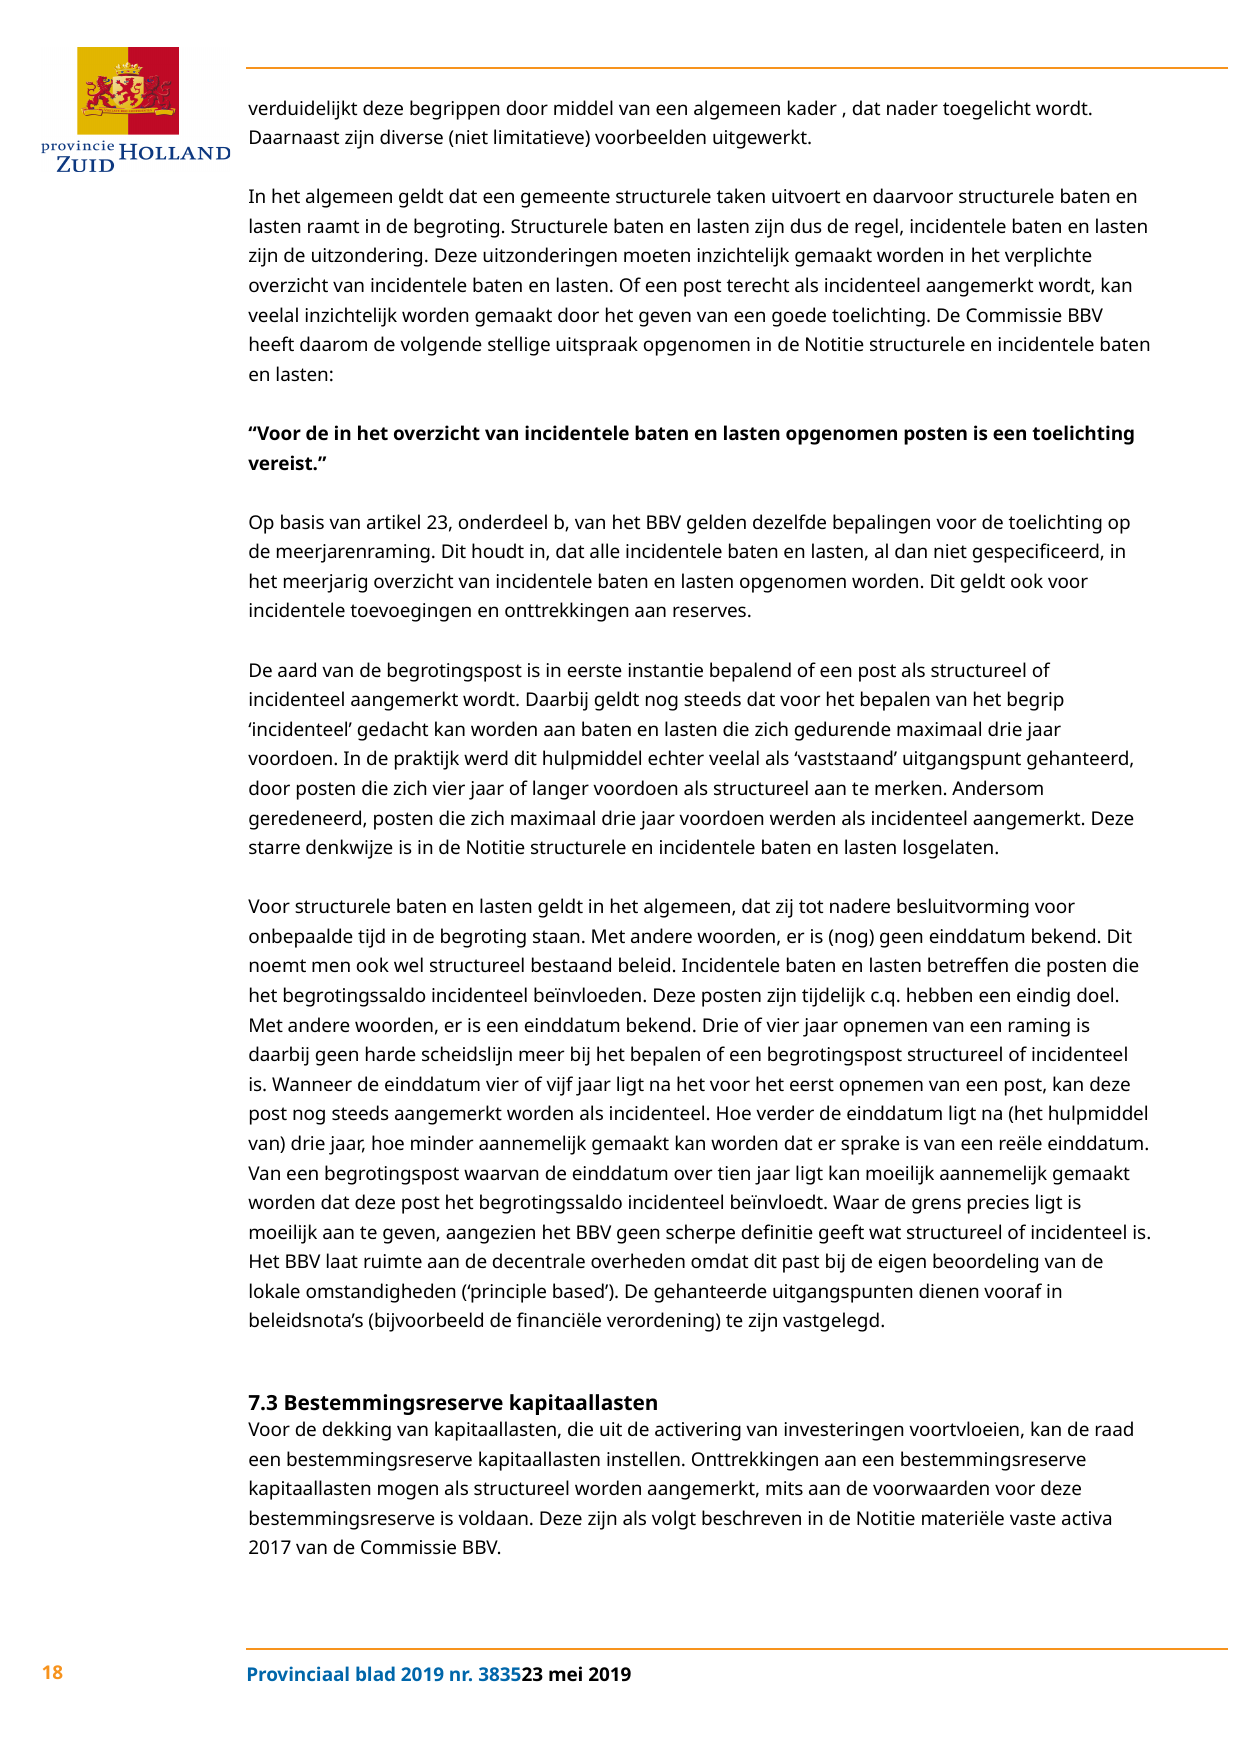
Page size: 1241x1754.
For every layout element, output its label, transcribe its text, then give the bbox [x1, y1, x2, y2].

text De aard van de begrotingspost is in eerste instantie bepalend of een post als structureel of incidenteel aangemerkt wordt. Daarbij geldt nog steeds dat voor het bepalen van het begrip ‘incidenteel’ gedacht kan worden aan baten en lasten die zich gedurende maximaal drie jaar voordoen. In de praktijk werd dit hulpmiddel echter veelal als ‘vaststaand’ uitgangspunt gehanteerd, door posten die zich vier jaar of langer voordoen als structureel aan te merken. Andersom geredeneerd, posten die zich maximaal drie jaar voordoen werden als incidenteel aangemerkt. Deze starre denkwijze is in de Notitie structurele en incidentele baten en lasten losgelaten. [248, 657, 1152, 860]
text 7.3 Bestemmingsreserve kapitaallasten [248, 1388, 1152, 1416]
text “Voor de in het overzicht van incidentele baten en lasten opgenomen posten is een toelichting vereist.” [248, 420, 1152, 476]
text Op basis van artikel 23, onderdeel b, van het BBV gelden dezelfde bepalingen voor de toelichting op de meerjarenraming. Dit houdt in, dat alle incidentele baten en lasten, al dan niet gespecificeerd, in het meerjarig overzicht van incidentele baten en lasten opgenomen worden. Dit geldt ook voor incidentele toevoegingen en onttrekkingen aan reserves. [248, 509, 1152, 623]
text In het algemeen geldt dat een gemeente structurele taken uitvoert en daarvoor structurele baten en lasten raamt in de begroting. Structurele baten en lasten zijn dus de regel, incidentele baten en lasten zijn de uitzondering. Deze uitzonderingen moeten inzichtelijk gemaakt worden in het verplichte overzicht van incidentele baten en lasten. Of een post terecht als incidenteel aangemerkt wordt, kan veelal inzichtelijk worden gemaakt door het geven van een goede toelichting. De Commissie BBV heeft daarom de volgende stellige uitspraak opgenomen in de Notitie structurele en incidentele baten en lasten: [248, 183, 1152, 387]
picture [41, 47, 231, 172]
text Voor de dekking van kapitaallasten, die uit de activering van investeringen voortvloeien, kan de raad een bestemmingsreserve kapitaallasten instellen. Onttrekkingen aan een bestemmingsreserve kapitaallasten mogen als structureel worden aangemerkt, mits aan de voorwaarden voor deze bestemmingsreserve is voldaan. Deze zijn als volgt beschreven in de Notitie materiële vaste activa 2017 van de Commissie BBV. [248, 1416, 1152, 1560]
text Voor structurele baten en lasten geldt in het algemeen, dat zij tot nadere besluitvorming voor onbepaalde tijd in de begroting staan. Met andere woorden, er is (nog) geen einddatum bekend. Dit noemt men ook wel structureel bestaand beleid. Incidentele baten en lasten betreffen die posten die het begrotingssaldo incidenteel beïnvloeden. Deze posten zijn tijdelijk c.q. hebben een eindig doel. Met andere woorden, er is een einddatum bekend. Drie of vier jaar opnemen van een raming is daarbij geen harde scheidslijn meer bij het bepalen of een begrotingspost structureel of incidenteel is. Wanneer de einddatum vier of vijf jaar ligt na het voor het eerst opnemen van een post, kan deze post nog steeds aangemerkt worden als incidenteel. Hoe verder de einddatum ligt na (het hulpmiddel van) drie jaar, hoe minder aannemelijk gemaakt kan worden dat er sprake is van een reële einddatum. Van een begrotingspost waarvan de einddatum over tien jaar ligt kan moeilijk aannemelijk gemaakt worden dat deze post het begrotingssaldo incidenteel beïnvloedt. Waar de grens precies ligt is moeilijk aan te geven, aangezien het BBV geen scherpe definitie geeft wat structureel of incidenteel is. Het BBV laat ruimte aan de decentrale overheden omdat dit past bij de eigen beoordeling van de lokale omstandigheden (‘principle based’). De gehanteerde uitgangspunten dienen vooraf in beleidsnota’s (bijvoorbeeld de financiële verordening) te zijn vastgelegd. [248, 893, 1152, 1333]
text verduidelijkt deze begrippen door middel van een algemeen kader , dat nader toegelicht wordt. Daarnaast zijn diverse (niet limitatieve) voorbeelden uitgewerkt. [248, 95, 1152, 150]
